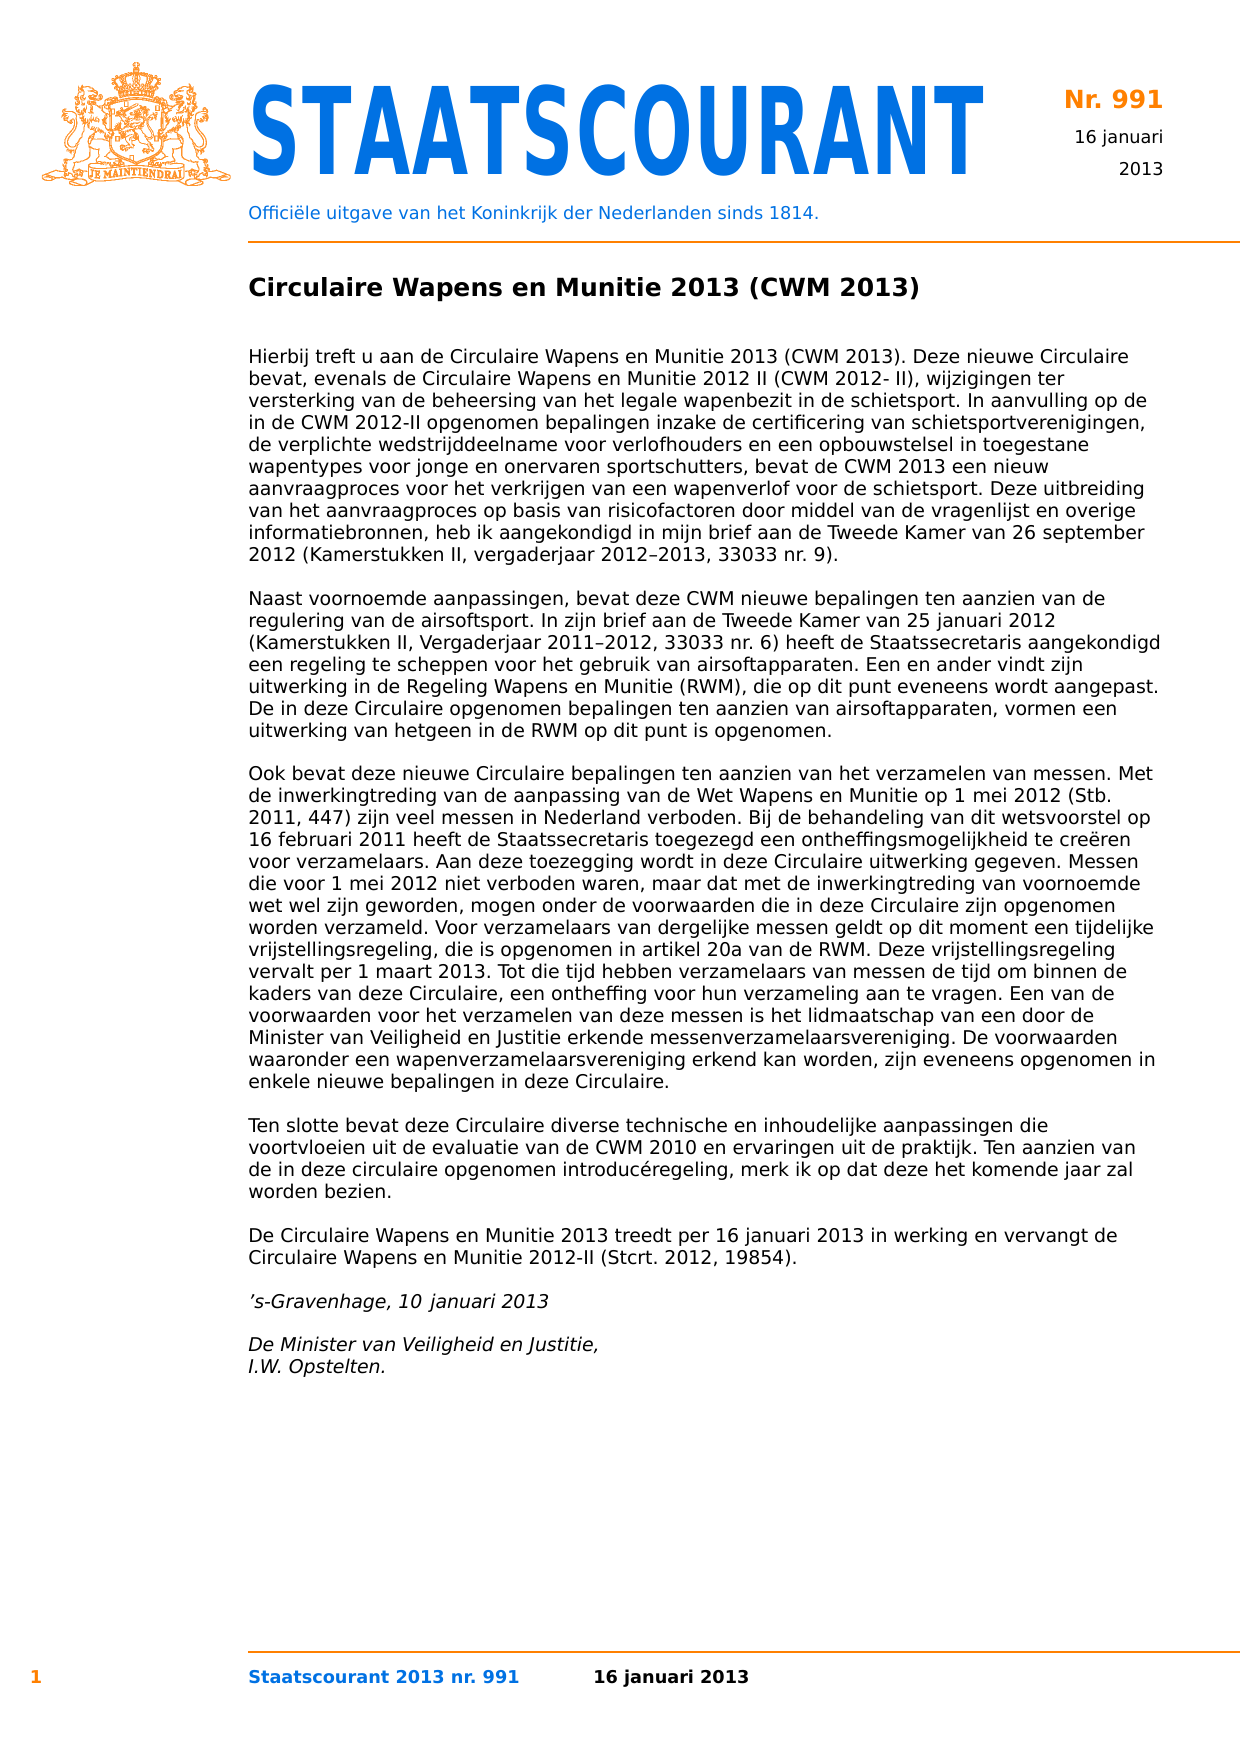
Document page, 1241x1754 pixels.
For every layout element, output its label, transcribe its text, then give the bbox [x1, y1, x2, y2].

picture [41, 62, 231, 186]
text De Minister van Veiligheid en Justitie, I.W. Opstelten. [248, 1334, 1163, 1378]
table_cell 16 januari [998, 121, 1240, 153]
text De Circulaire Wapens en Munitie 2013 treedt per 16 januari 2013 in werking en vervangt de Circulaire Wapens en Munitie 2012-II (Stcrt. 2012, 19854). [248, 1225, 1163, 1269]
text Ten slotte bevat deze Circulaire diverse technische en inhoudelijke aanpassingen die voortvloeien uit de evaluatie van de CWM 2010 en ervaringen uit de praktijk. Ten aanzien van de in deze circulaire opgenomen introducéregeling, merk ik op dat deze het komende jaar zal worden bezien. [248, 1115, 1163, 1203]
text Naast voornoemde aanpassingen, bevat deze CWM nieuwe bepalingen ten aanzien van de regulering van de airsoftsport. In zijn brief aan de Tweede Kamer van 25 januari 2012 (Kamerstukken II, Vergaderjaar 2011–2012, 33033 nr. 6) heeft de Staatssecretaris aangekondigd een regeling te scheppen voor het gebruik van airsoftapparaten. Een en ander vindt zijn uitwerking in de Regeling Wapens en Munitie (RWM), die op dit punt eveneens wordt aangepast. De in deze Circulaire opgenomen bepalingen ten aanzien van airsoftapparaten, vormen een uitwerking van hetgeen in de RWM op dit punt is opgenomen. [248, 588, 1163, 741]
text Ook bevat deze nieuwe Circulaire bepalingen ten aanzien van het verzamelen van messen. Met de inwerkingtreding van de aanpassing van de Wet Wapens en Munitie op 1 mei 2012 (Stb. 2011, 447) zijn veel messen in Nederland verboden. Bij de behandeling van dit wetsvoorstel op 16 februari 2011 heeft de Staatssecretaris toegezegd een ontheffingsmogelijkheid te creëren voor verzamelaars. Aan deze toezegging wordt in deze Circulaire uitwerking gegeven. Messen die voor 1 mei 2012 niet verboden waren, maar dat met de inwerkingtreding van voornoemde wet wel zijn geworden, mogen onder de voorwaarden die in deze Circulaire zijn opgenomen worden verzameld. Voor verzamelaars van dergelijke messen geldt op dit moment een tijdelijke vrijstellingsregeling, die is opgenomen in artikel 20a van de RWM. Deze vrijstellingsregeling vervalt per 1 maart 2013. Tot die tijd hebben verzamelaars van messen de tijd om binnen de kaders van deze Circulaire, een ontheffing voor hun verzameling aan te vragen. Een van de voorwaarden voor het verzamelen van deze messen is het lidmaatschap van een door de Minister van Veiligheid en Justitie erkende messenverzamelaarsvereniging. De voorwaarden waaronder een wapenverzamelaarsvereniging erkend kan worden, zijn eveneens opgenomen in enkele nieuwe bepalingen in deze Circulaire. [248, 763, 1163, 1093]
subtitle Circulaire Wapens en Munitie 2013 (CWM 2013) [248, 273, 1163, 302]
text ’s-Gravenhage, 10 januari 2013 [248, 1291, 1163, 1312]
table_header Nr. 991 [998, 62, 1240, 121]
table_header STAATSCOURANT [248, 62, 998, 203]
table_cell Officiële uitgave van het Koninkrijk der Nederlanden sinds 1814. [248, 203, 1240, 241]
text Hierbij treft u aan de Circulaire Wapens en Munitie 2013 (CWM 2013). Deze nieuwe Circulaire bevat, evenals de Circulaire Wapens en Munitie 2012 II (CWM 2012- II), wijzigingen ter versterking van de beheersing van het legale wapenbezit in de schietsport. In aanvulling op de in de CWM 2012-II opgenomen bepalingen inzake de certificering van schietsportverenigingen, de verplichte wedstrijddeelname voor verlofhouders en een opbouwstelsel in toegestane wapentypes voor jonge en onervaren sportschutters, bevat de CWM 2013 een nieuw aanvraagproces voor het verkrijgen van een wapenverlof voor de schietsport. Deze uitbreiding van het aanvraagproces op basis van risicofactoren door middel van de vragenlijst en overige informatiebronnen, heb ik aangekondigd in mijn brief aan de Tweede Kamer van 26 september 2012 (Kamerstukken II, vergaderjaar 2012–2013, 33033 nr. 9). [248, 346, 1163, 566]
table_cell 2013 [998, 153, 1240, 203]
table_header [25, 62, 248, 241]
